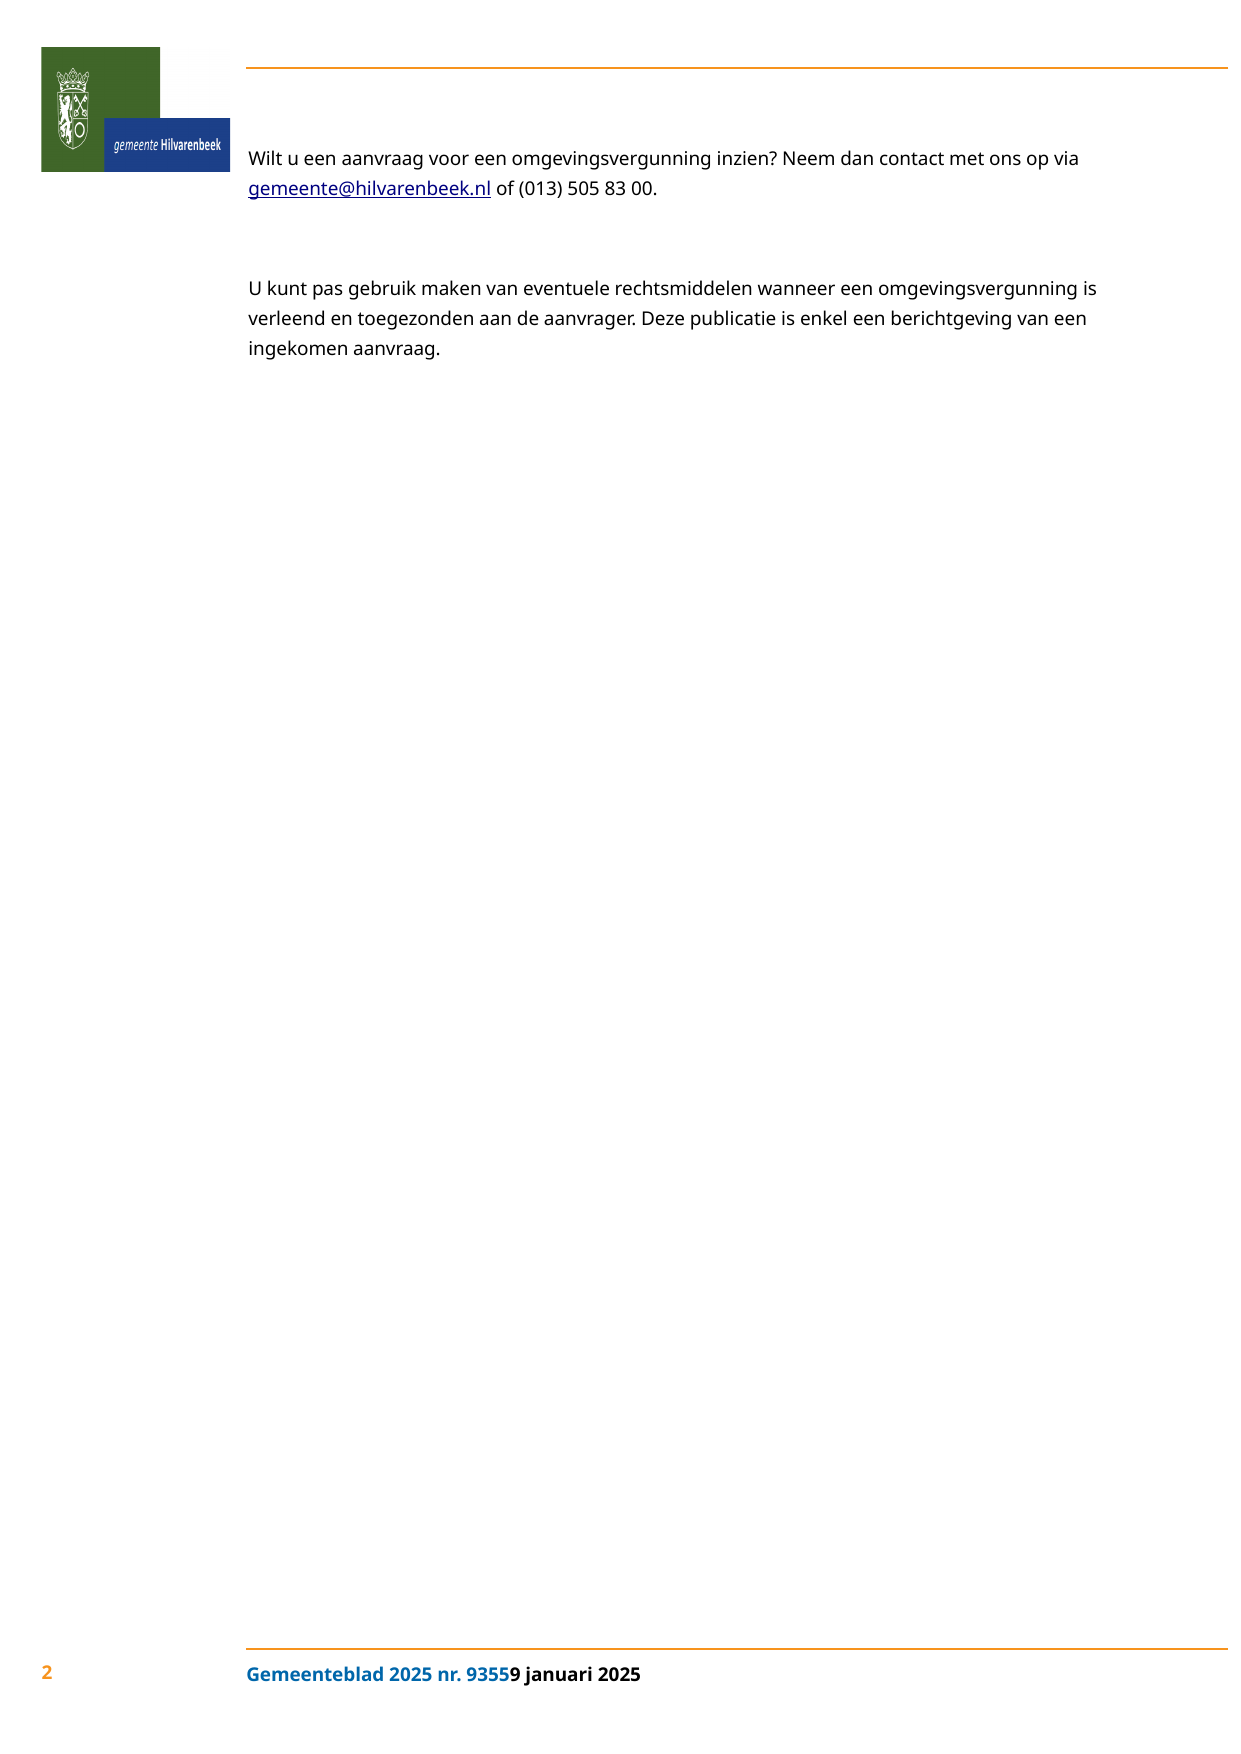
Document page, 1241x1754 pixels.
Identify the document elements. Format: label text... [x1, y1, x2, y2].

picture [41, 47, 231, 172]
text U kunt pas gebruik maken van eventuele rechtsmiddelen wanneer een omgevingsvergunning is verleend en toegezonden aan de aanvrager. Deze publicatie is enkel een berichtgeving van een ingekomen aanvraag. [248, 276, 1152, 361]
text Wilt u een aanvraag voor een omgevingsvergunning inzien? Neem dan contact met ons op via gemeente@hilvarenbeek.nl of (013) 505 83 00. [248, 145, 1152, 201]
